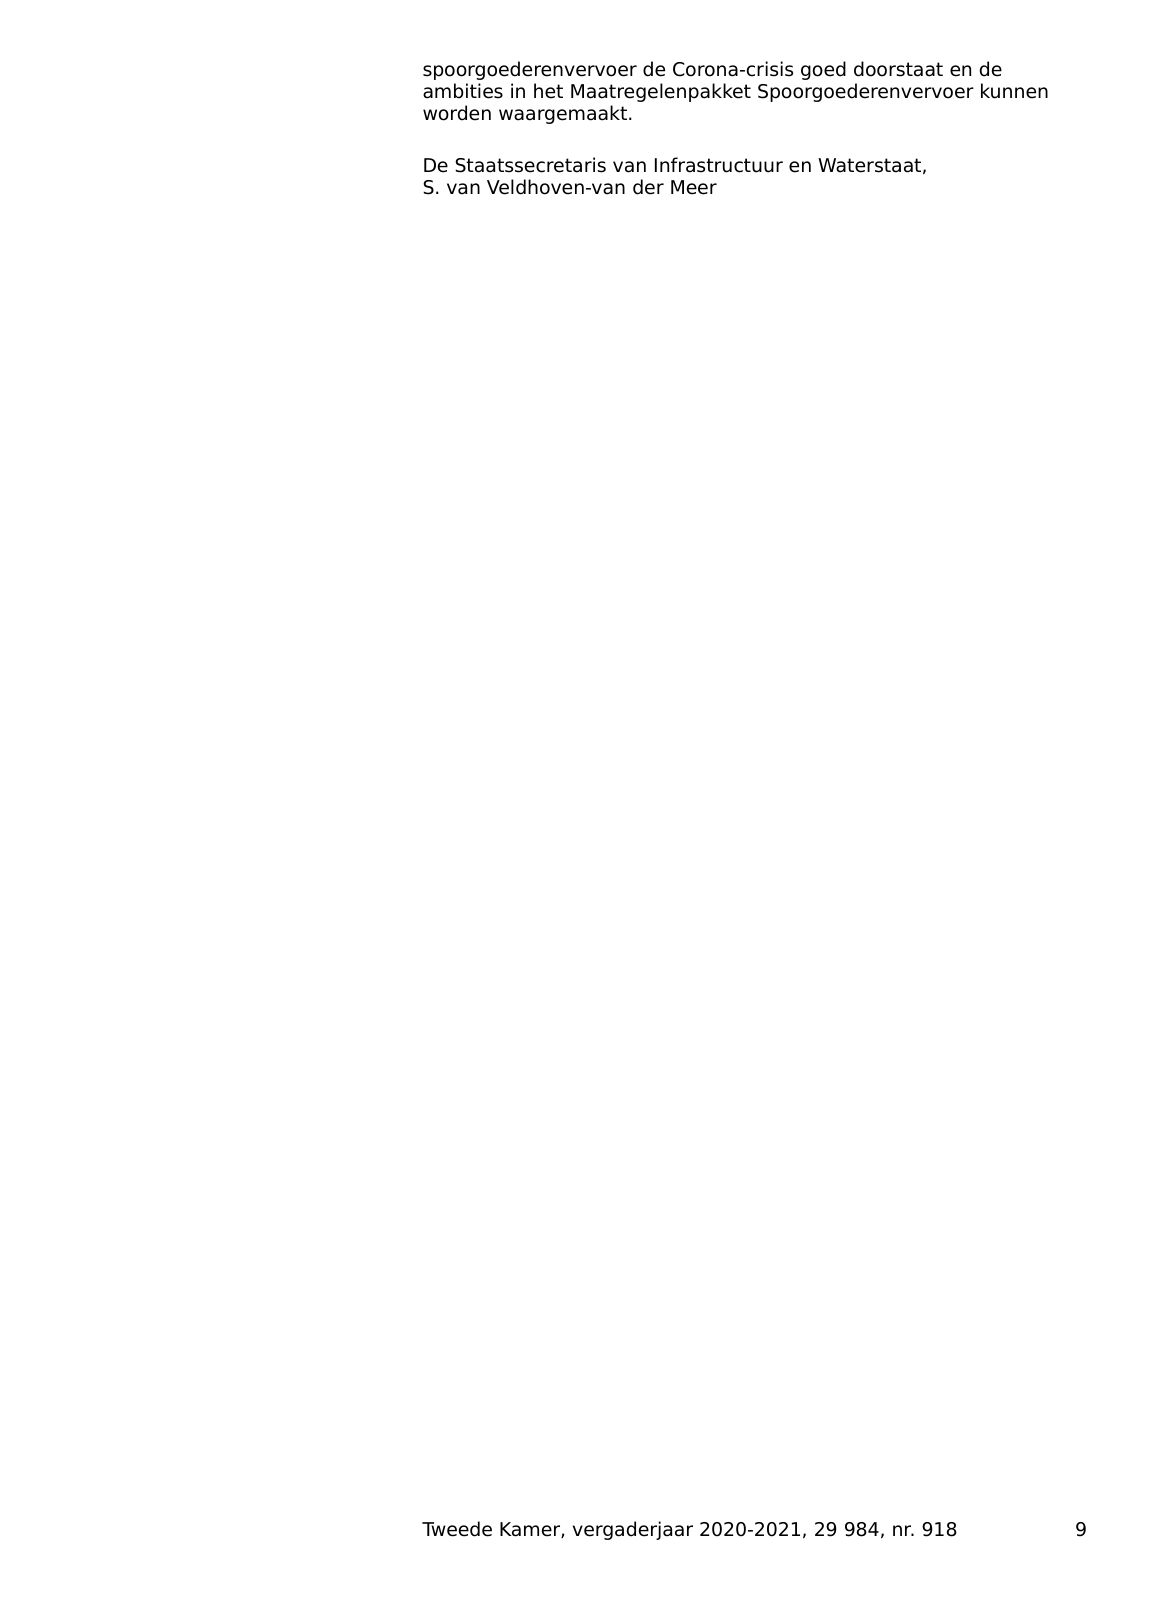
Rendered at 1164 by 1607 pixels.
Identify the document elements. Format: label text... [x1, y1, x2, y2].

text spoorgoederenvervoer de Corona-crisis goed doorstaat en de ambities in het Maatregelenpakket Spoorgoederenvervoer kunnen worden waargemaakt. [422, 59, 1087, 125]
text De Staatssecretaris van Infrastructuur en Waterstaat, S. van Veldhoven-van der Meer [422, 155, 1087, 199]
